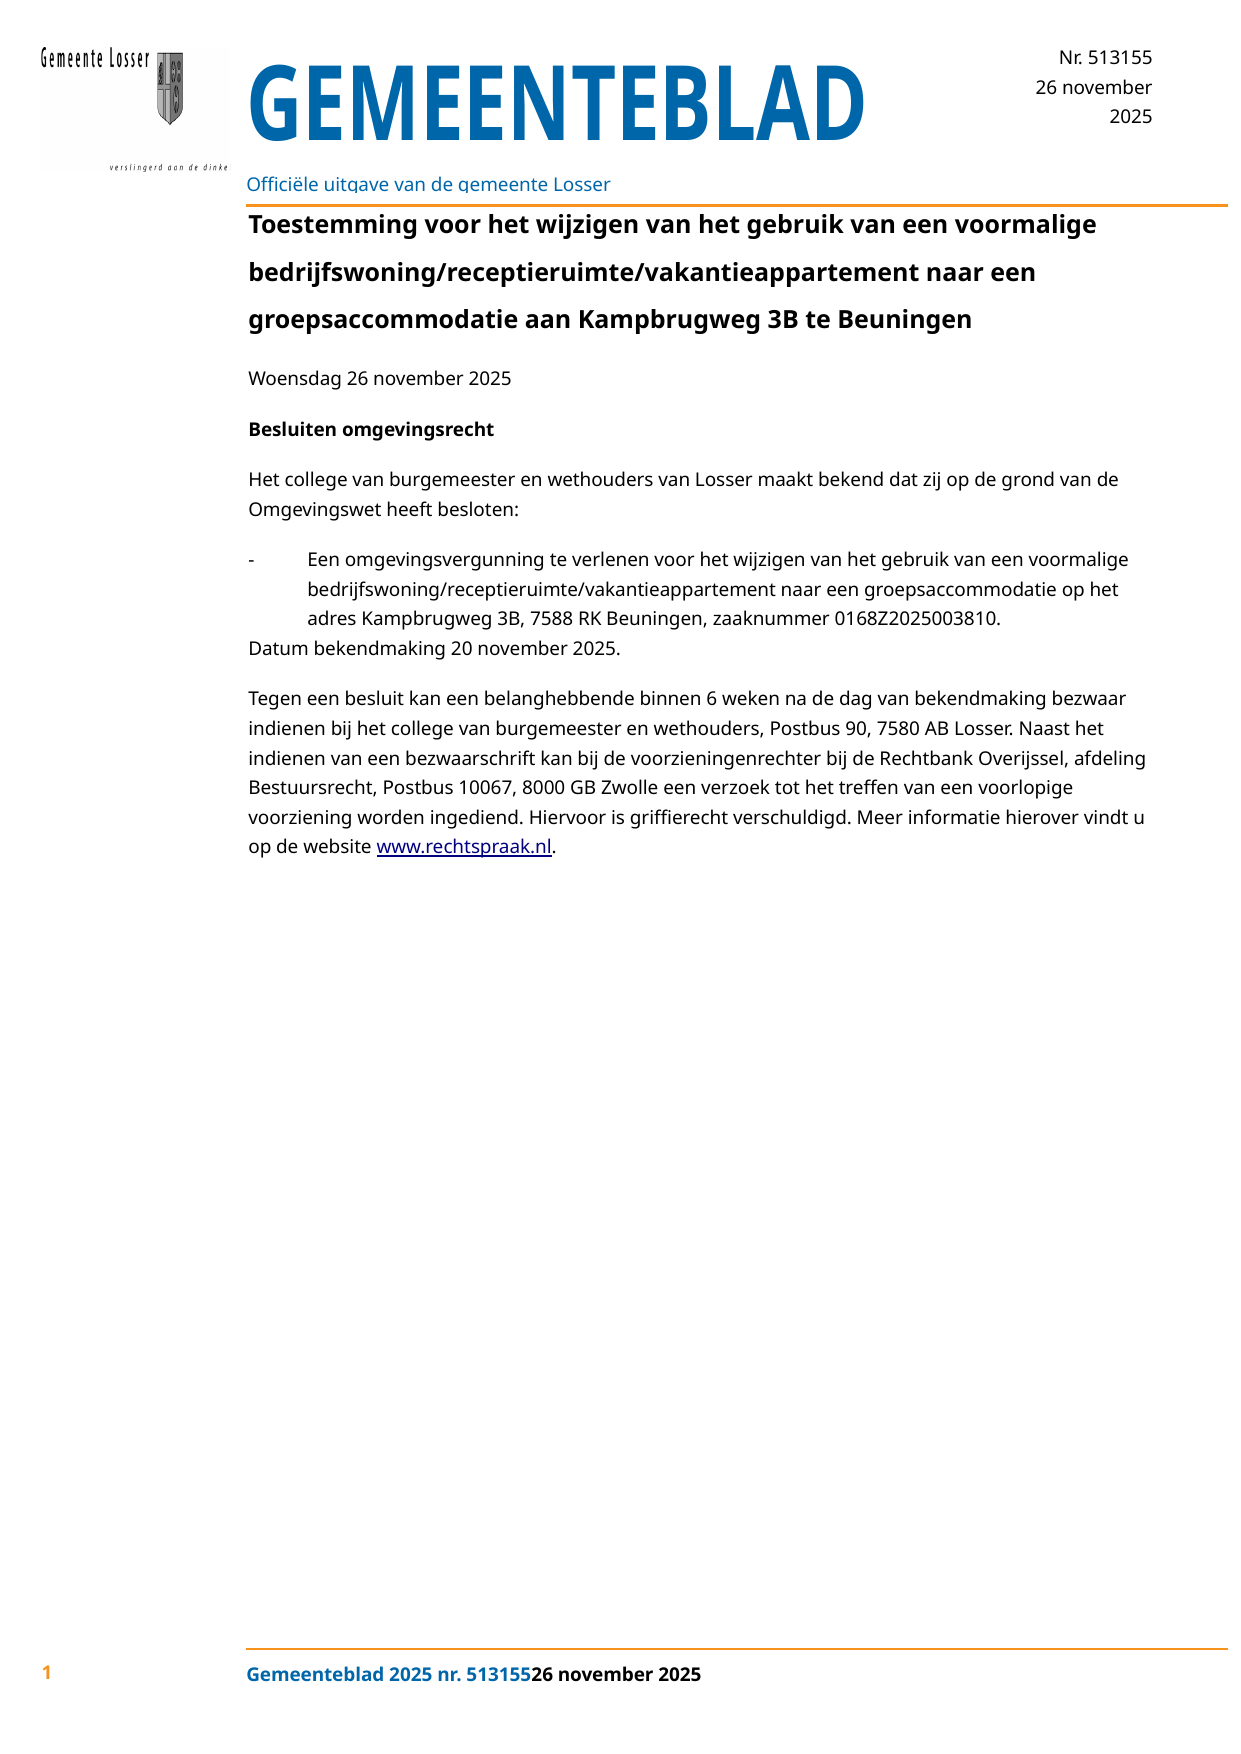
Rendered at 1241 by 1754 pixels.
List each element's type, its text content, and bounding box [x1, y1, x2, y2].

text Besluiten omgevingsrecht [248, 416, 1152, 442]
text Tegen een besluit kan een belanghebbende binnen 6 weken na de dag van bekendmaking bezwaar indienen bij het college van burgemeester en wethouders, Postbus 90, 7580 AB Losser. Naast het indienen van een bezwaarschrift kan bij de voorzieningenrechter bij de Rechtbank Overijssel, afdeling Bestuursrecht, Postbus 10067, 8000 GB Zwolle een verzoek tot het treffen van een voorlopige voorziening worden ingediend. Hiervoor is griffierecht verschuldigd. Meer informatie hierover vindt u op de website www.rechtspraak.nl. [248, 686, 1152, 859]
text Woensdag 26 november 2025 [248, 366, 1152, 391]
text Het college van burgemeester en wethouders van Losser maakt bekend dat zij op de grond van de Omgevingswet heeft besloten: [248, 466, 1152, 522]
list Een omgevingsvergunning te verlenen voor het wijzigen van het gebruik van een voormalige bedrijfswoning/receptieruimte/vakantieappartement naar een groepsaccommodatie op het adres Kampbrugweg 3B, 7588 RK Beuningen, zaaknummer 0168Z2025003810. [248, 546, 1152, 631]
text Datum bekendmaking 20 november 2025. [248, 635, 1152, 661]
text Toestemming voor het wijzigen van het gebruik van een voormalige bedrijfswoning/receptieruimte/vakantieappartement naar een groepsaccommodatie aan Kampbrugweg 3B te Beuningen [248, 207, 1152, 336]
picture [41, 47, 231, 172]
